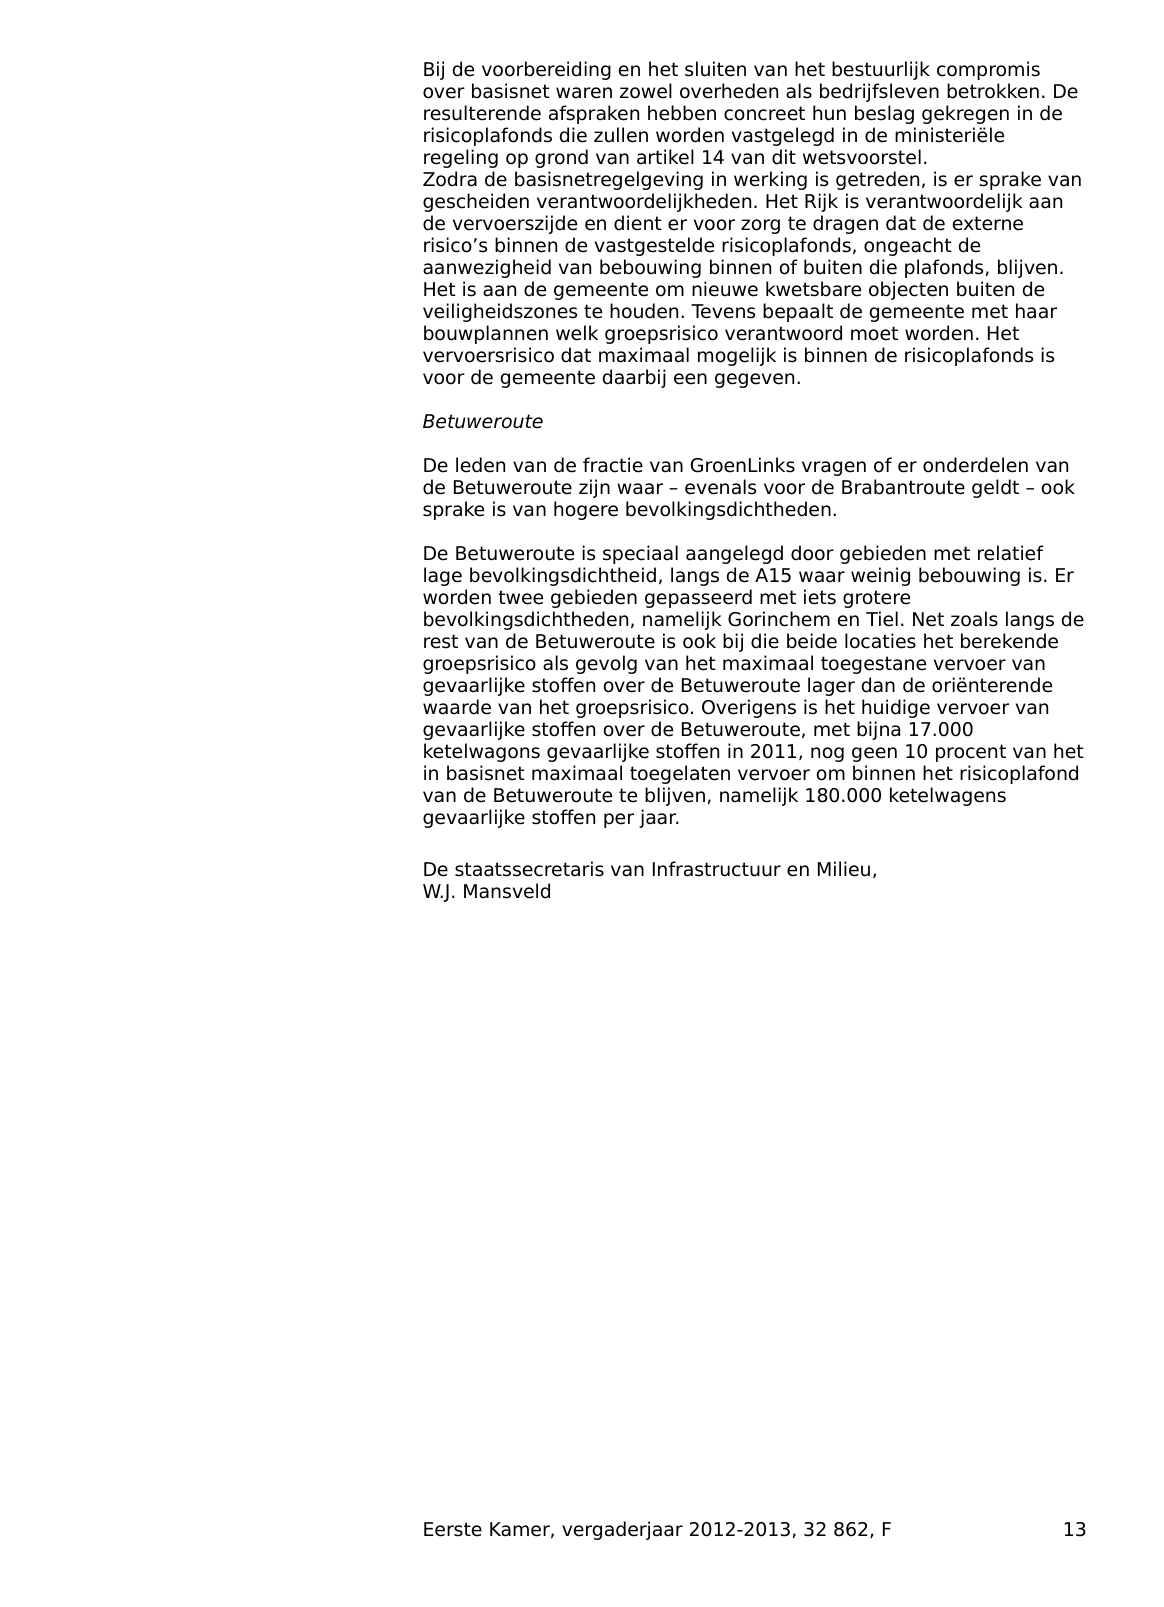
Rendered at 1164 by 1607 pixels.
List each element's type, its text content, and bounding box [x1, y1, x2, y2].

text De staatssecretaris van Infrastructuur en Milieu, W.J. Mansveld [422, 859, 1087, 903]
subtitle Betuweroute [422, 411, 1087, 433]
text Bij de voorbereiding en het sluiten van het bestuurlijk compromis over basisnet waren zowel overheden als bedrijfsleven betrokken. De resulterende afspraken hebben concreet hun beslag gekregen in de risicoplafonds die zullen worden vastgelegd in de ministeriële regeling op grond van artikel 14 van dit wetsvoorstel. [422, 59, 1087, 169]
text Zodra de basisnetregelgeving in werking is getreden, is er sprake van gescheiden verantwoordelijkheden. Het Rijk is verantwoordelijk aan de vervoerszijde en dient er voor zorg te dragen dat de externe risico’s binnen de vastgestelde risicoplafonds, ongeacht de aanwezigheid van bebouwing binnen of buiten die plafonds, blijven. Het is aan de gemeente om nieuwe kwetsbare objecten buiten de veiligheidszones te houden. Tevens bepaalt de gemeente met haar bouwplannen welk groepsrisico verantwoord moet worden. Het vervoersrisico dat maximaal mogelijk is binnen de risicoplafonds is voor de gemeente daarbij een gegeven. [422, 169, 1087, 389]
text De leden van de fractie van GroenLinks vragen of er onderdelen van de Betuweroute zijn waar – evenals voor de Brabantroute geldt – ook sprake is van hogere bevolkingsdichtheden. [422, 455, 1087, 521]
text De Betuweroute is speciaal aangelegd door gebieden met relatief lage bevolkingsdichtheid, langs de A15 waar weinig bebouwing is. Er worden twee gebieden gepasseerd met iets grotere bevolkingsdichtheden, namelijk Gorinchem en Tiel. Net zoals langs de rest van de Betuweroute is ook bij die beide locaties het berekende groepsrisico als gevolg van het maximaal toegestane vervoer van gevaarlijke stoffen over de Betuweroute lager dan de oriënterende waarde van het groepsrisico. Overigens is het huidige vervoer van gevaarlijke stoffen over de Betuweroute, met bijna 17.000 ketelwagons gevaarlijke stoffen in 2011, nog geen 10 procent van het in basisnet maximaal toegelaten vervoer om binnen het risicoplafond van de Betuweroute te blijven, namelijk 180.000 ketelwagens gevaarlijke stoffen per jaar. [422, 543, 1087, 829]
